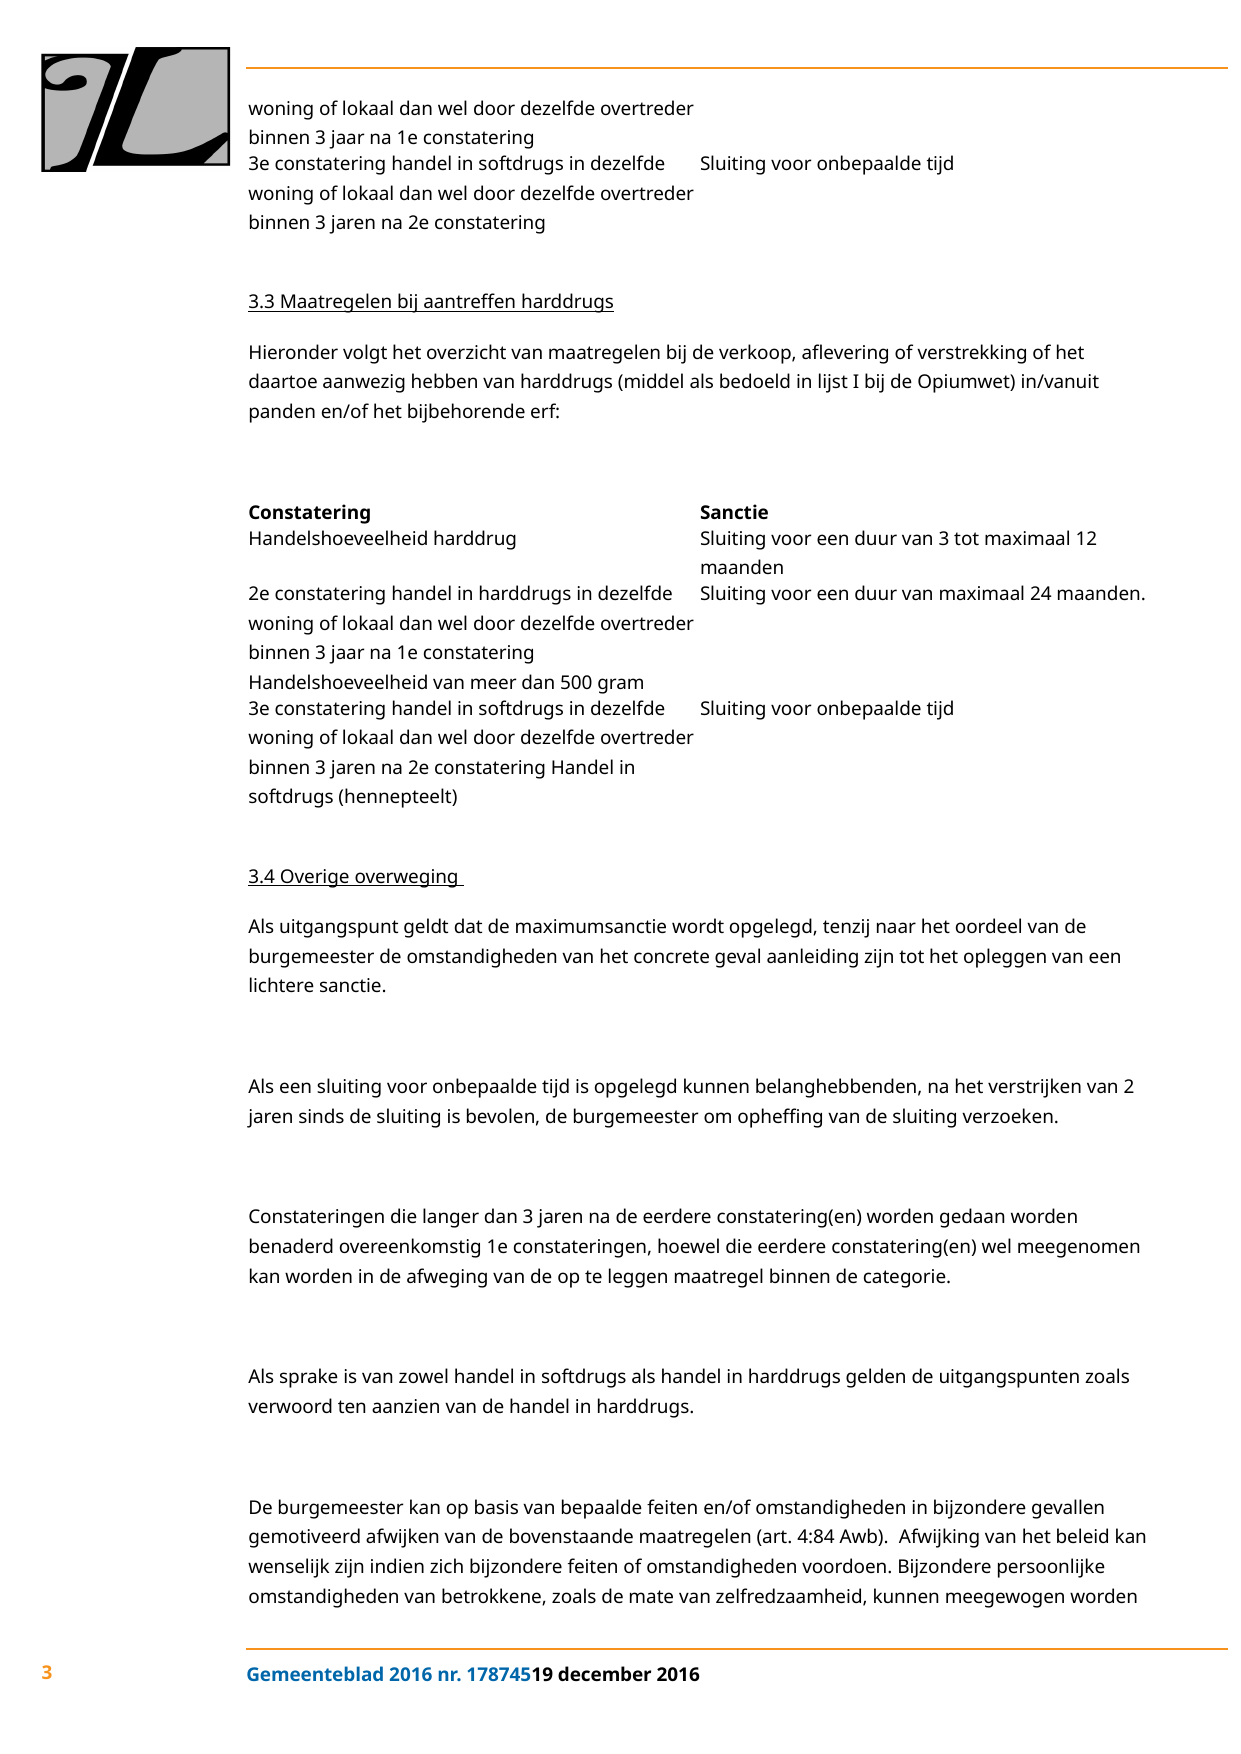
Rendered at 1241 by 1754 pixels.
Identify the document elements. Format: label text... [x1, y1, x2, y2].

text De burgemeester kan op basis van bepaalde feiten en/of omstandigheden in bijzondere gevallen gemotiveerd afwijken van de bovenstaande maatregelen (art. 4:84 Awb). Afwijking van het beleid kan wenselijk zijn indien zich bijzondere feiten of omstandigheden voordoen. Bijzondere persoonlijke omstandigheden van betrokkene, zoals de mate van zelfredzaamheid, kunnen meegewogen worden [248, 1494, 1152, 1608]
text Constateringen die langer dan 3 jaren na de eerdere constatering(en) worden gedaan worden benaderd overeenkomstig 1e constateringen, hoewel die eerdere constatering(en) wel meegenomen kan worden in de afweging van de op te leggen maatregel binnen de categorie. [248, 1204, 1152, 1288]
text Als sprake is van zowel handel in softdrugs als handel in harddrugs gelden de uitgangspunten zoals verwoord ten aanzien van de handel in harddrugs. [248, 1364, 1152, 1419]
text Als uitgangspunt geldt dat de maximumsanctie wordt opgelegd, tenzij naar het oordeel van de burgemeester de omstandigheden van het concrete geval aanleiding zijn tot het opleggen van een lichtere sanctie. [248, 913, 1152, 998]
table_cell 3e constatering handel in softdrugs in dezelfde woning of lokaal dan wel door dezelfde overtreder binnen 3 jaren na 2e constatering [248, 150, 700, 235]
table_header Constatering [248, 499, 700, 525]
table_cell woning of lokaal dan wel door dezelfde overtreder binnen 3 jaar na 1e constatering [248, 95, 700, 150]
picture [41, 47, 231, 172]
table_cell Sluiting voor onbepaalde tijd [700, 150, 1152, 235]
table_cell 2e constatering handel in harddrugs in dezelfde woning of lokaal dan wel door dezelfde overtreder binnen 3 jaar na 1e constatering Handelshoeveelheid van meer dan 500 gram [248, 580, 700, 695]
text Hieronder volgt het overzicht van maatregelen bij de verkoop, aflevering of verstrekking of het daartoe aanwezig hebben van harddrugs (middel als bedoeld in lijst I bij de Opiumwet) in/vanuit panden en/of het bijbehorende erf: [248, 339, 1152, 424]
table_cell Sluiting voor een duur van 3 tot maximaal 12 maanden [700, 525, 1152, 580]
text Als een sluiting voor onbepaalde tijd is opgelegd kunnen belanghebbenden, na het verstrijken van 2 jaren sinds de sluiting is bevolen, de burgemeester om opheffing van de sluiting verzoeken. [248, 1073, 1152, 1128]
table_cell [700, 95, 1152, 150]
table_cell Handelshoeveelheid harddrug [248, 525, 700, 580]
text 3.3 Maatregelen bij aantreffen harddrugs [248, 289, 1152, 314]
table_cell 3e constatering handel in softdrugs in dezelfde woning of lokaal dan wel door dezelfde overtreder binnen 3 jaren na 2e constatering Handel in softdrugs (hennepteelt) [248, 695, 700, 809]
table_header Sanctie [700, 499, 1152, 525]
table_cell Sluiting voor een duur van maximaal 24 maanden. [700, 580, 1152, 695]
text 3.4 Overige overweging [248, 863, 1152, 888]
table_cell Sluiting voor onbepaalde tijd [700, 695, 1152, 809]
